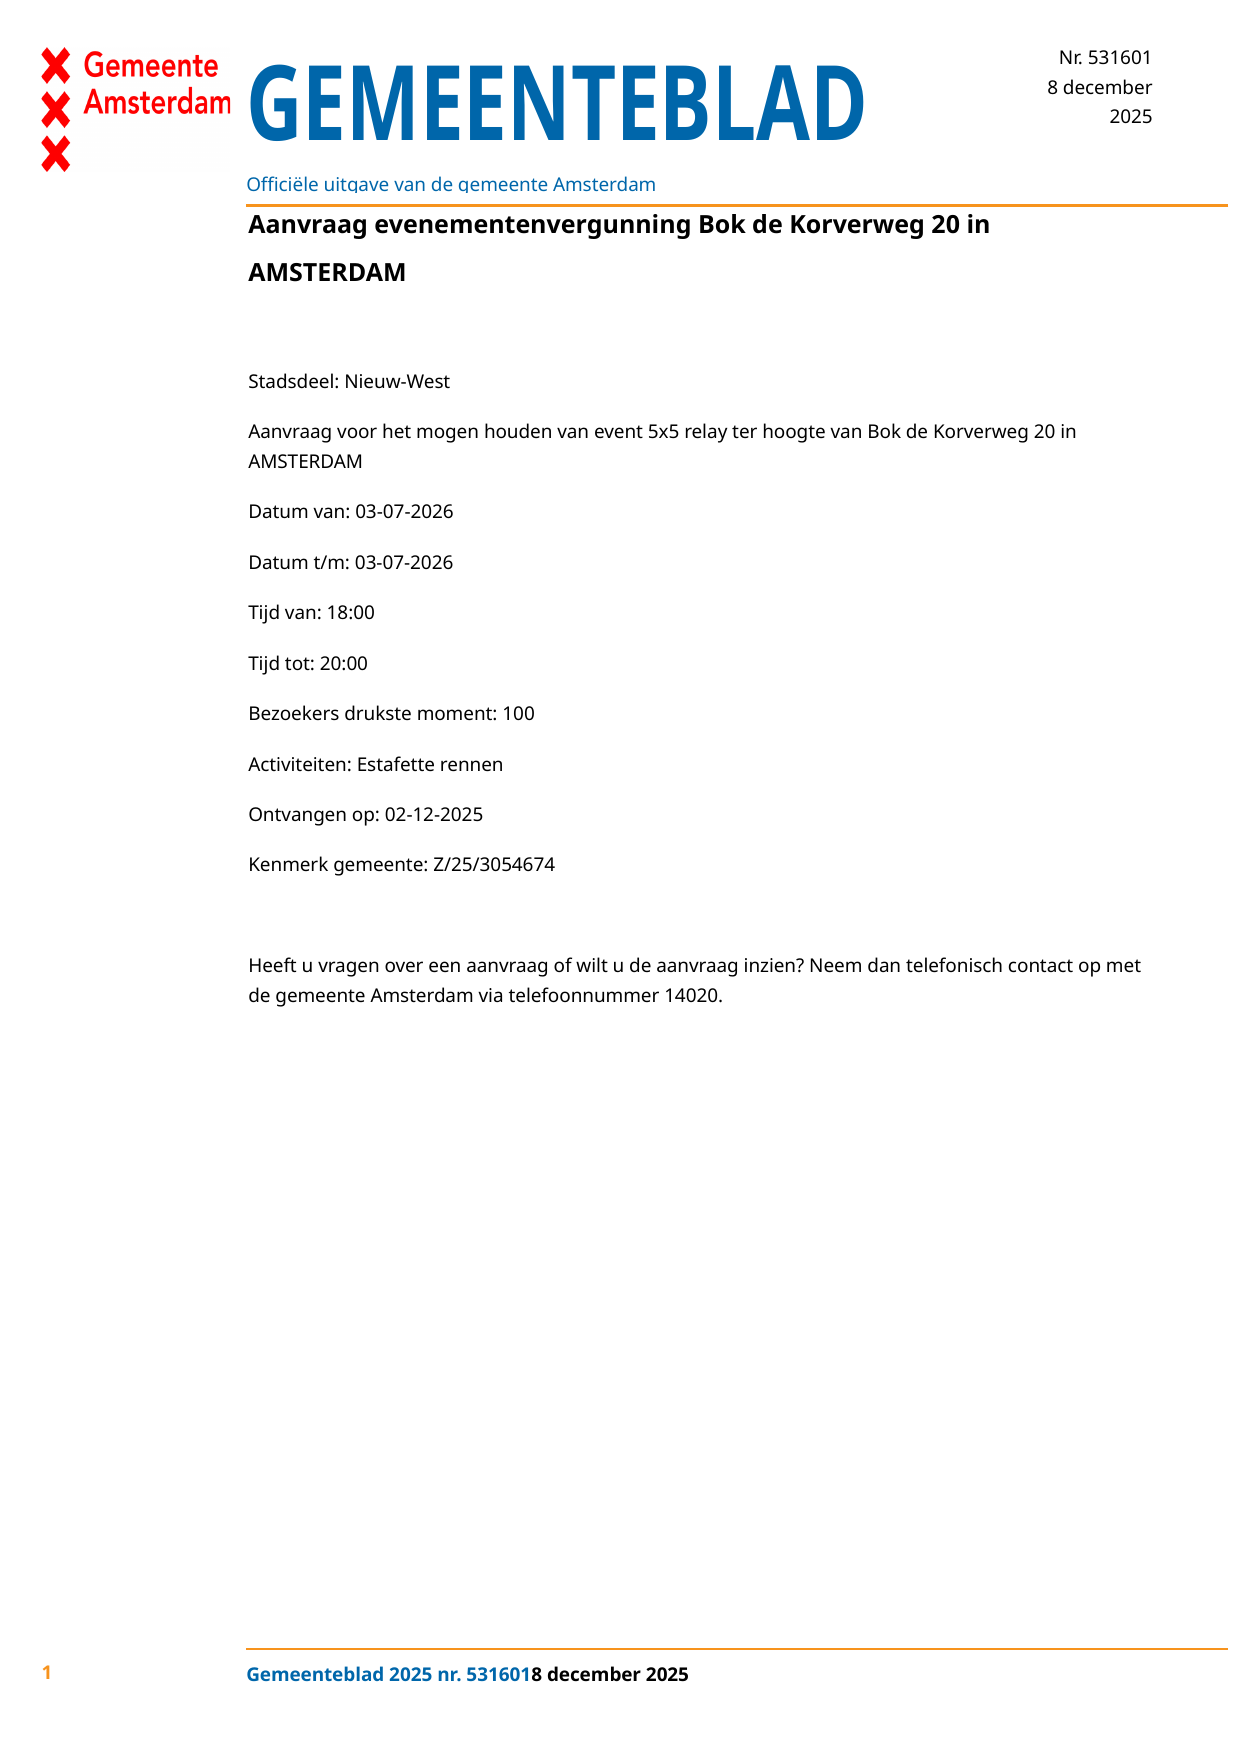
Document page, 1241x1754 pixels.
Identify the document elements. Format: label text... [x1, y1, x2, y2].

text Datum van: 03-07-2026 [248, 499, 1152, 524]
picture [41, 47, 231, 172]
text Tijd van: 18:00 [248, 599, 1152, 625]
text Ontvangen op: 02-12-2025 [248, 801, 1152, 827]
text Kenmerk gemeente: Z/25/3054674 [248, 852, 1152, 877]
text Datum t/m: 03-07-2026 [248, 549, 1152, 575]
text Heeft u vragen over een aanvraag of wilt u de aanvraag inzien? Neem dan telefonisch contact op met de gemeente Amsterdam via telefoonnummer 14020. [248, 952, 1152, 1008]
text Aanvraag evenementenvergunning Bok de Korverweg 20 in AMSTERDAM [248, 207, 1152, 288]
text Aanvraag voor het mogen houden van event 5x5 relay ter hoogte van Bok de Korverweg 20 in AMSTERDAM [248, 419, 1152, 474]
text Stadsdeel: Nieuw-West [248, 368, 1152, 394]
text Activiteiten: Estafette rennen [248, 751, 1152, 777]
text Tijd tot: 20:00 [248, 650, 1152, 676]
text Bezoekers drukste moment: 100 [248, 700, 1152, 726]
